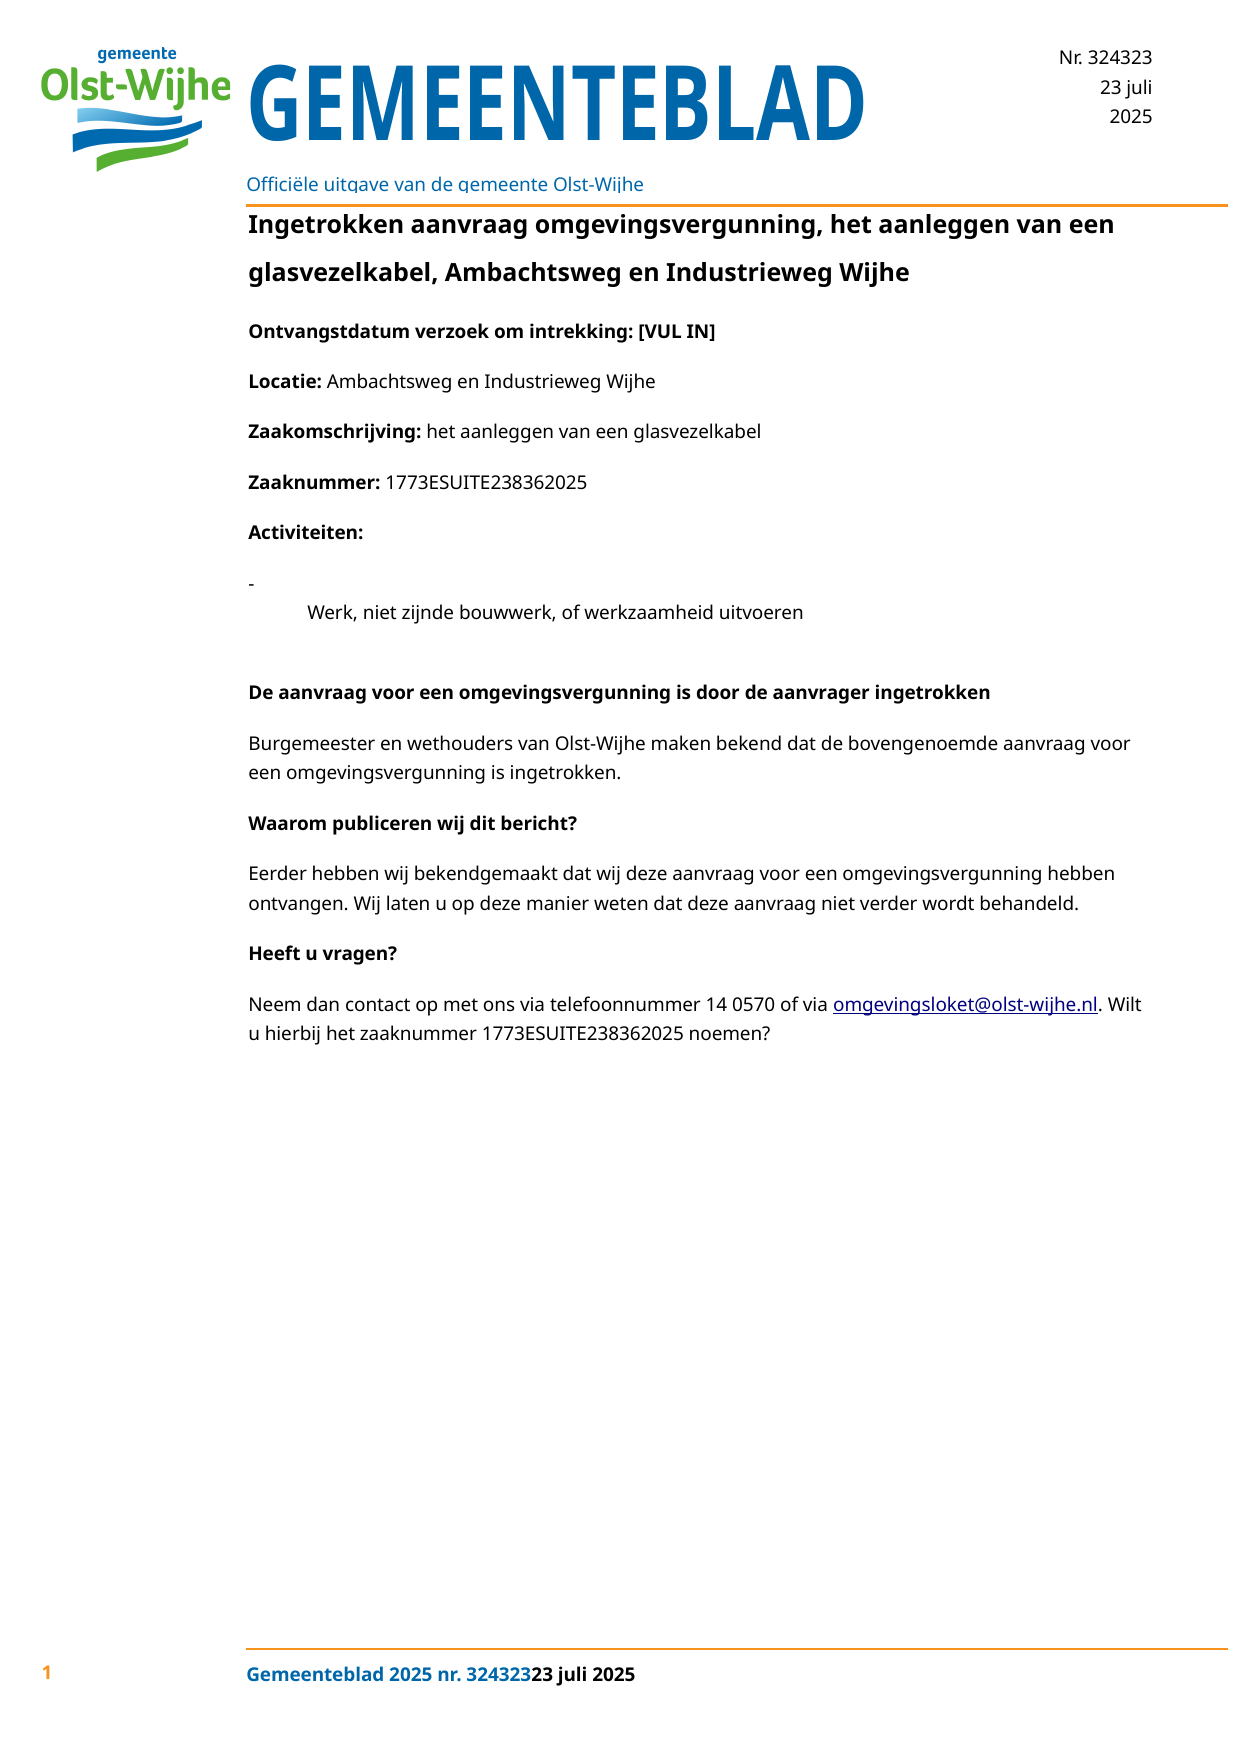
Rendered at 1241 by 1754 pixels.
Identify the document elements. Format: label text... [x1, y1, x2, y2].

picture [41, 47, 231, 172]
list Werk, niet zijnde bouwwerk, of werkzaamheid uitvoeren [248, 599, 1152, 625]
text De aanvraag voor een omgevingsvergunning is door de aanvrager ingetrokken [248, 679, 1152, 705]
text Ingetrokken aanvraag omgevingsvergunning, het aanleggen van een glasvezelkabel, Ambachtsweg en Industrieweg Wijhe [248, 207, 1152, 288]
text Zaakomschrijving: het aanleggen van een glasvezelkabel [248, 419, 1152, 444]
text Neem dan contact op met ons via telefoonnummer 14 0570 of via omgevingsloket@olst-wijhe.nl. Wilt u hierbij het zaaknummer 1773ESUITE238362025 noemen? [248, 991, 1152, 1046]
text Waarom publiceren wij dit bericht? [248, 810, 1152, 836]
text Heeft u vragen? [248, 940, 1152, 966]
text Burgemeester en wethouders van Olst-Wijhe maken bekend dat de bovengenoemde aanvraag voor een omgevingsvergunning is ingetrokken. [248, 730, 1152, 785]
text Eerder hebben wij bekendgemaakt dat wij deze aanvraag voor een omgevingsvergunning hebben ontvangen. Wij laten u op deze manier weten dat deze aanvraag niet verder wordt behandeld. [248, 860, 1152, 916]
text Locatie: Ambachtsweg en Industrieweg Wijhe [248, 368, 1152, 394]
text Zaaknummer: 1773ESUITE238362025 [248, 469, 1152, 495]
text Ontvangstdatum verzoek om intrekking: [VUL IN] [248, 318, 1152, 344]
text Activiteiten: [248, 519, 1152, 545]
